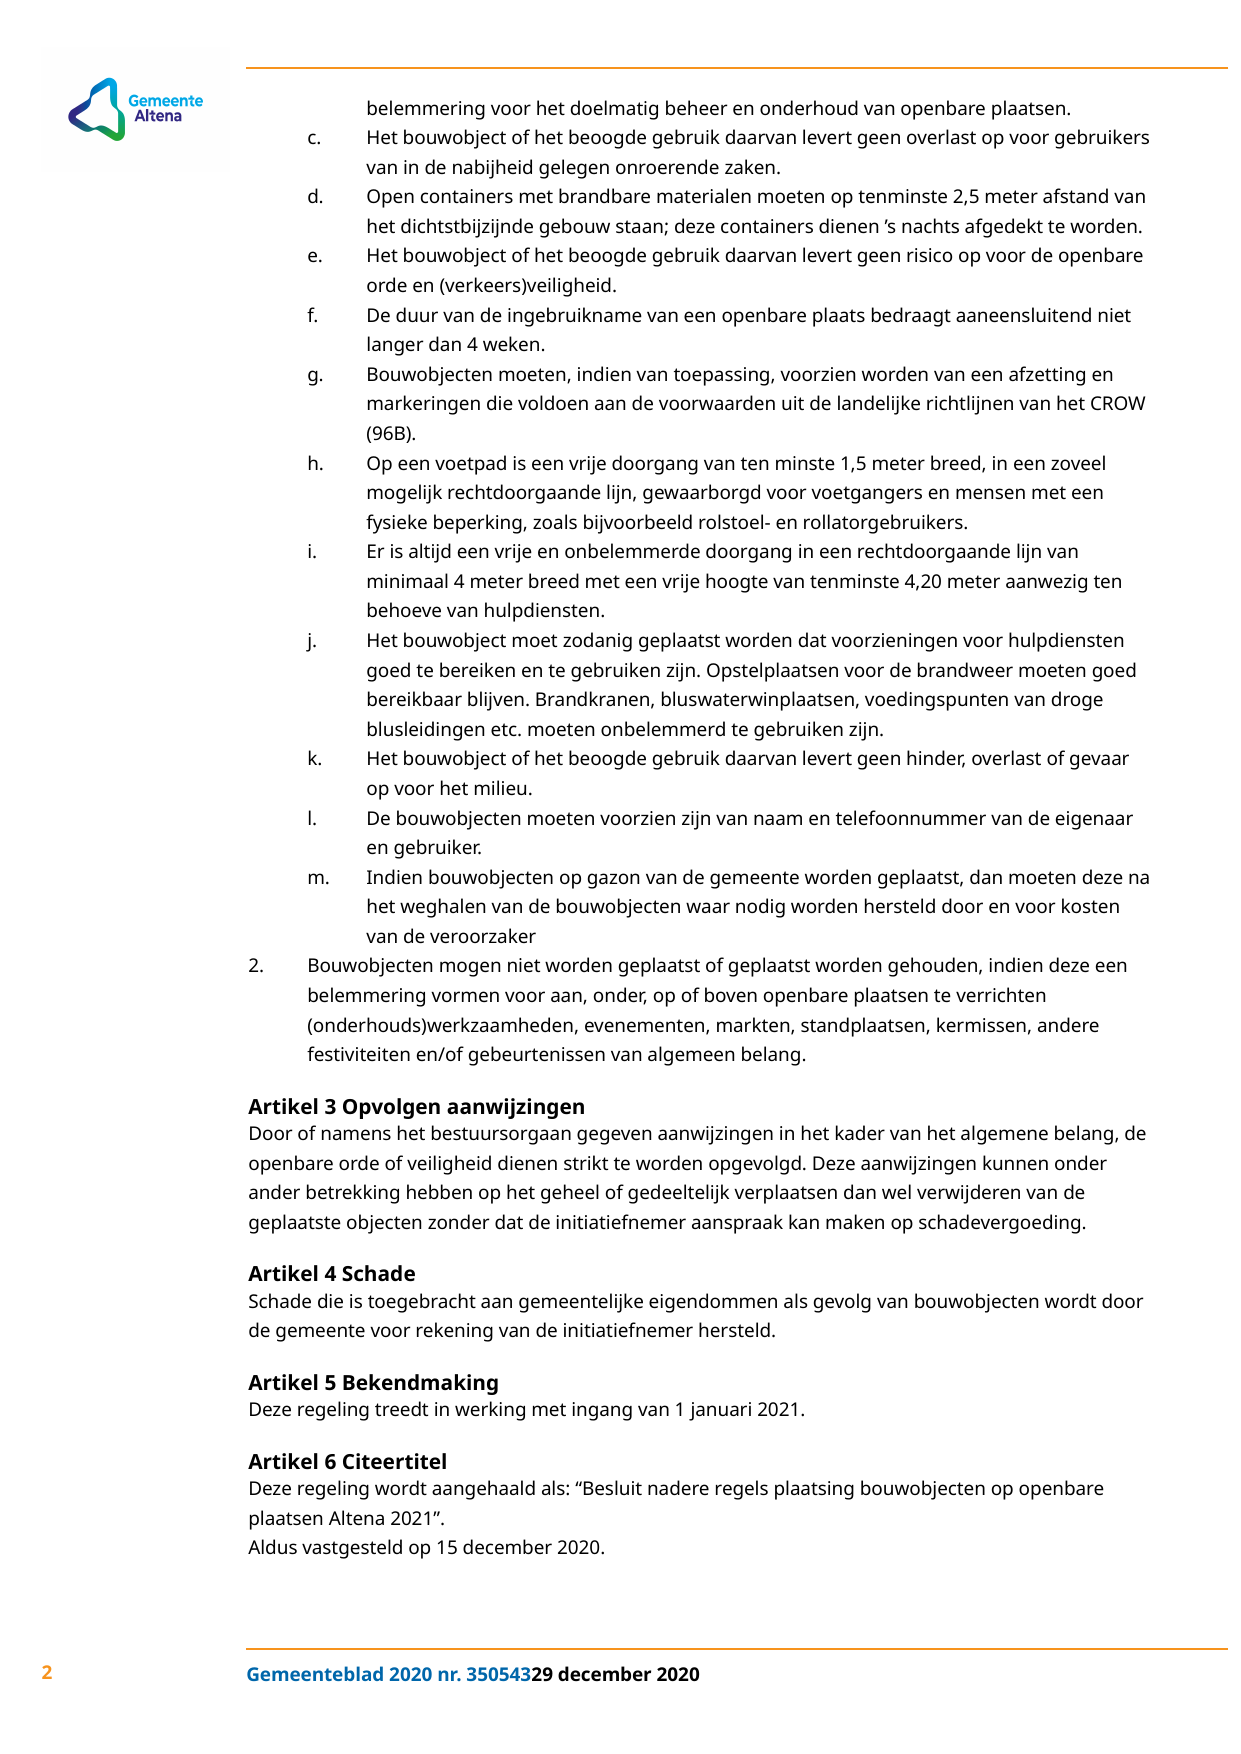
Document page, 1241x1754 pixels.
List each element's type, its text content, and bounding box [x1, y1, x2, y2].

list Bouwobjecten mogen niet worden geplaatst of geplaatst worden gehouden, indien deze een belemmering vormen voor aan, onder, op of boven openbare plaatsen te verrichten (onderhouds)werkzaamheden, evenementen, markten, standplaatsen, kermissen, andere festiviteiten en/of gebeurtenissen van algemeen belang. [248, 953, 1152, 1067]
text Artikel 5 Bekendmaking [248, 1368, 1152, 1396]
list Het bouwobject of het beoogde gebruik daarvan levert geen hinder, overlast of gevaar op voor het milieu. [307, 746, 1152, 801]
list Indien bouwobjecten op gazon van de gemeente worden geplaatst, dan moeten deze na het weghalen van de bouwobjecten waar nodig worden hersteld door en voor kosten van de veroorzaker [307, 864, 1152, 949]
list Het bouwobject of het beoogde gebruik daarvan levert geen overlast op voor gebruikers van in de nabijheid gelegen onroerende zaken. [307, 124, 1152, 180]
list Het bouwobject of het beoogde gebruik daarvan levert geen risico op voor de openbare orde en (verkeers)veiligheid. [307, 243, 1152, 298]
list Er is altijd een vrije en onbelemmerde doorgang in een rechtdoorgaande lijn van minimaal 4 meter breed met een vrije hoogte van tenminste 4,20 meter aanwezig ten behoeve van hulpdiensten. [307, 538, 1152, 623]
text Deze regeling wordt aangehaald als: “Besluit nadere regels plaatsing bouwobjecten op openbare plaatsen Altena 2021”. [248, 1475, 1152, 1531]
text Artikel 3 Opvolgen aanwijzingen [248, 1092, 1152, 1120]
text Artikel 6 Citeertitel [248, 1447, 1152, 1475]
list De bouwobjecten moeten voorzien zijn van naam en telefoonnummer van de eigenaar en gebruiker. [307, 805, 1152, 860]
text Door of namens het bestuursorgaan gegeven aanwijzingen in het kader van het algemene belang, de openbare orde of veiligheid dienen strikt te worden opgevolgd. Deze aanwijzingen kunnen onder ander betrekking hebben op het geheel of gedeeltelijk verplaatsen dan wel verwijderen van de geplaatste objecten zonder dat de initiatiefnemer aanspraak kan maken op schadevergoeding. [248, 1120, 1152, 1235]
list Het bouwobject moet zodanig geplaatst worden dat voorzieningen voor hulpdiensten goed te bereiken en te gebruiken zijn. Opstelplaatsen voor de brandweer moeten goed bereikbaar blijven. Brandkranen, bluswaterwinplaatsen, voedingspunten van droge blusleidingen etc. moeten onbelemmerd te gebruiken zijn. [307, 627, 1152, 742]
picture [41, 47, 231, 172]
text Schade die is toegebracht aan gemeentelijke eigendommen als gevolg van bouwobjecten wordt door de gemeente voor rekening van de initiatiefnemer hersteld. [248, 1288, 1152, 1343]
list De duur van de ingebruikname van een openbare plaats bedraagt aaneensluitend niet langer dan 4 weken. [307, 302, 1152, 357]
list Op een voetpad is een vrije doorgang van ten minste 1,5 meter breed, in een zoveel mogelijk rechtdoorgaande lijn, gewaarborgd voor voetgangers en mensen met een fysieke beperking, zoals bijvoorbeeld rolstoel- en rollatorgebruikers. [307, 450, 1152, 535]
text Aldus vastgesteld op 15 december 2020. [248, 1534, 1152, 1560]
text Deze regeling treedt in werking met ingang van 1 januari 2021. [248, 1396, 1152, 1422]
text Artikel 4 Schade [248, 1259, 1152, 1288]
list belemmering voor het doelmatig beheer en onderhoud van openbare plaatsen. [307, 95, 1152, 121]
list Bouwobjecten moeten, indien van toepassing, voorzien worden van een afzetting en markeringen die voldoen aan de voorwaarden uit de landelijke richtlijnen van het CROW (96B). [307, 361, 1152, 446]
list Open containers met brandbare materialen moeten op tenminste 2,5 meter afstand van het dichtstbijzijnde gebouw staan; deze containers dienen ’s nachts afgedekt te worden. [307, 183, 1152, 239]
